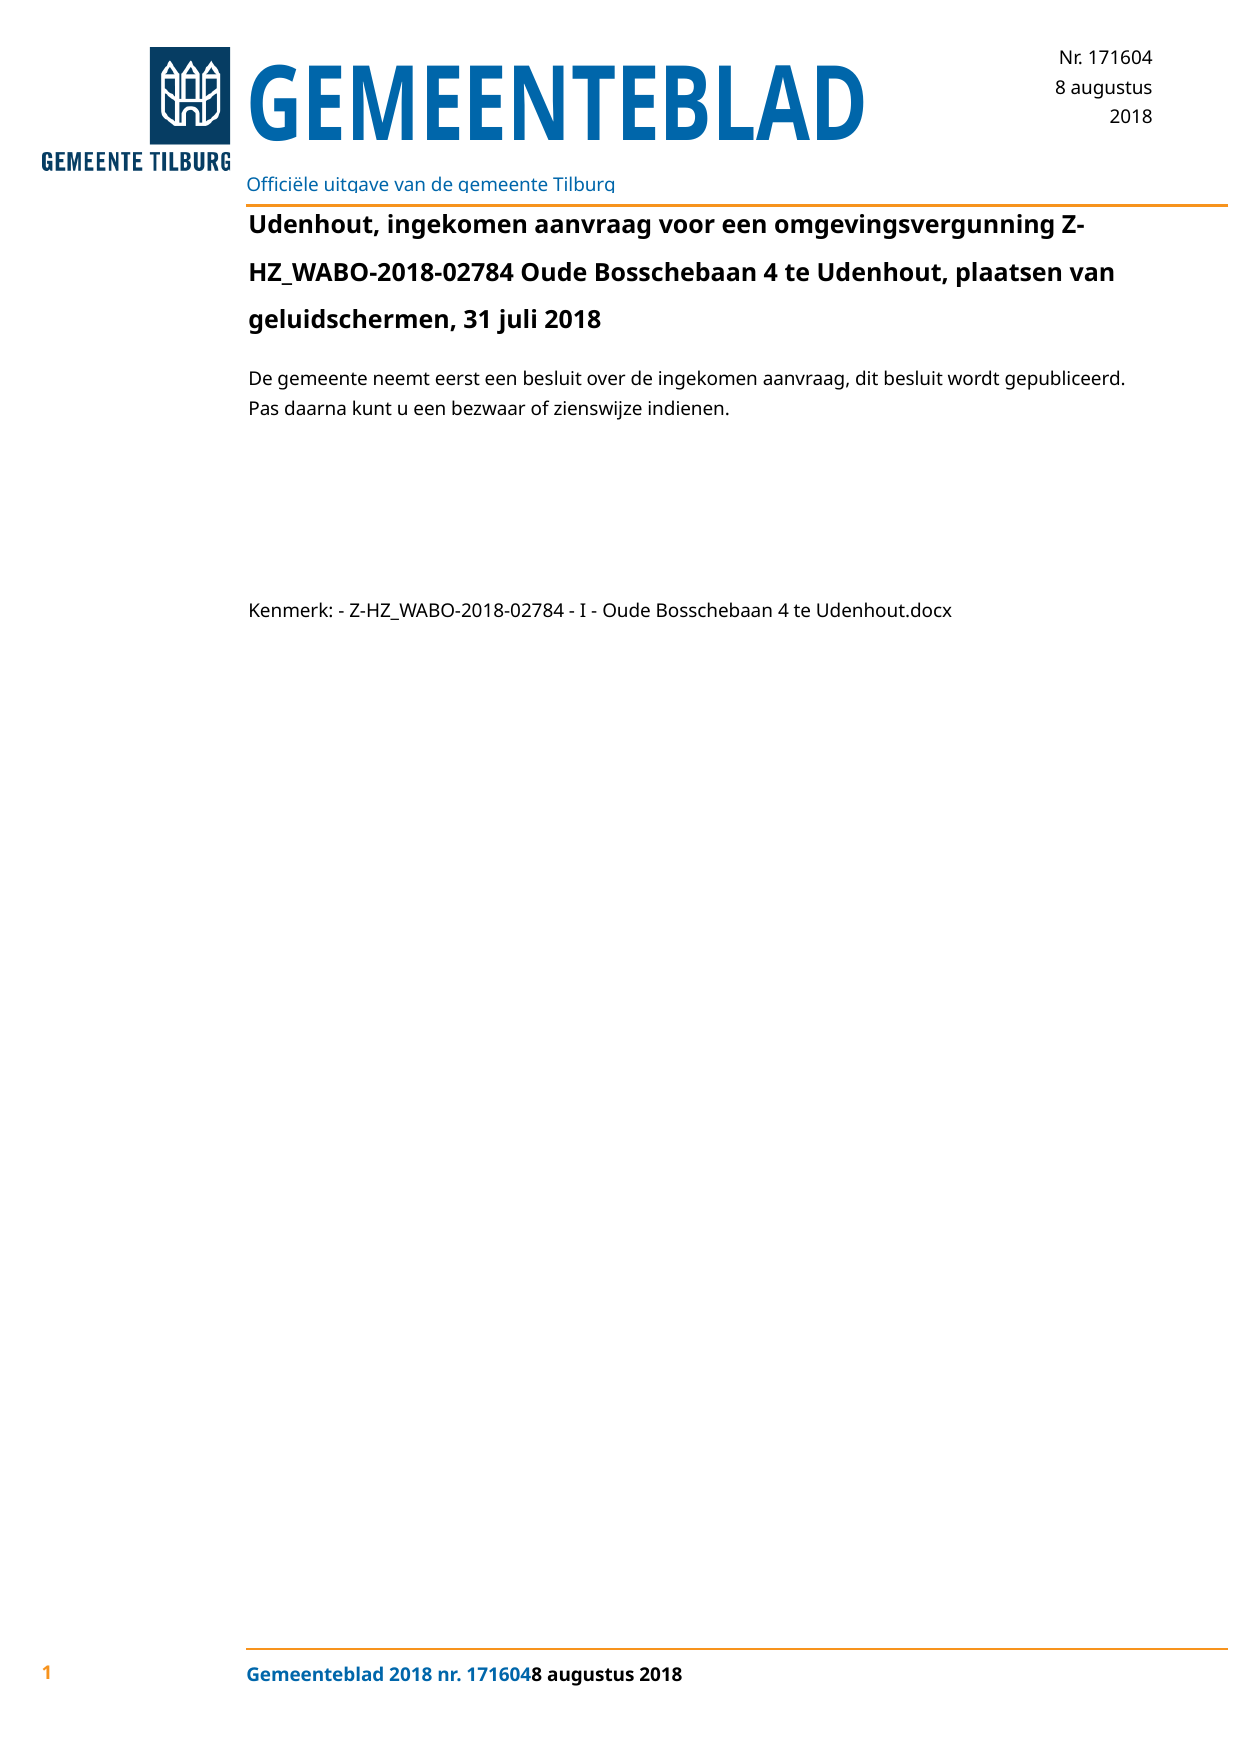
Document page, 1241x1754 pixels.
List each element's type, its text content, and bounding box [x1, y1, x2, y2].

text Kenmerk: - Z-HZ_WABO-2018-02784 - I - Oude Bosschebaan 4 te Udenhout.docx [248, 597, 1152, 622]
text De gemeente neemt eerst een besluit over de ingekomen aanvraag, dit besluit wordt gepubliceerd. Pas daarna kunt u een bezwaar of zienswijze indienen. [248, 366, 1152, 421]
text Udenhout, ingekomen aanvraag voor een omgevingsvergunning Z-HZ_WABO-2018-02784 Oude Bosschebaan 4 te Udenhout, plaatsen van geluidschermen, 31 juli 2018 [248, 207, 1152, 336]
picture [41, 47, 231, 172]
